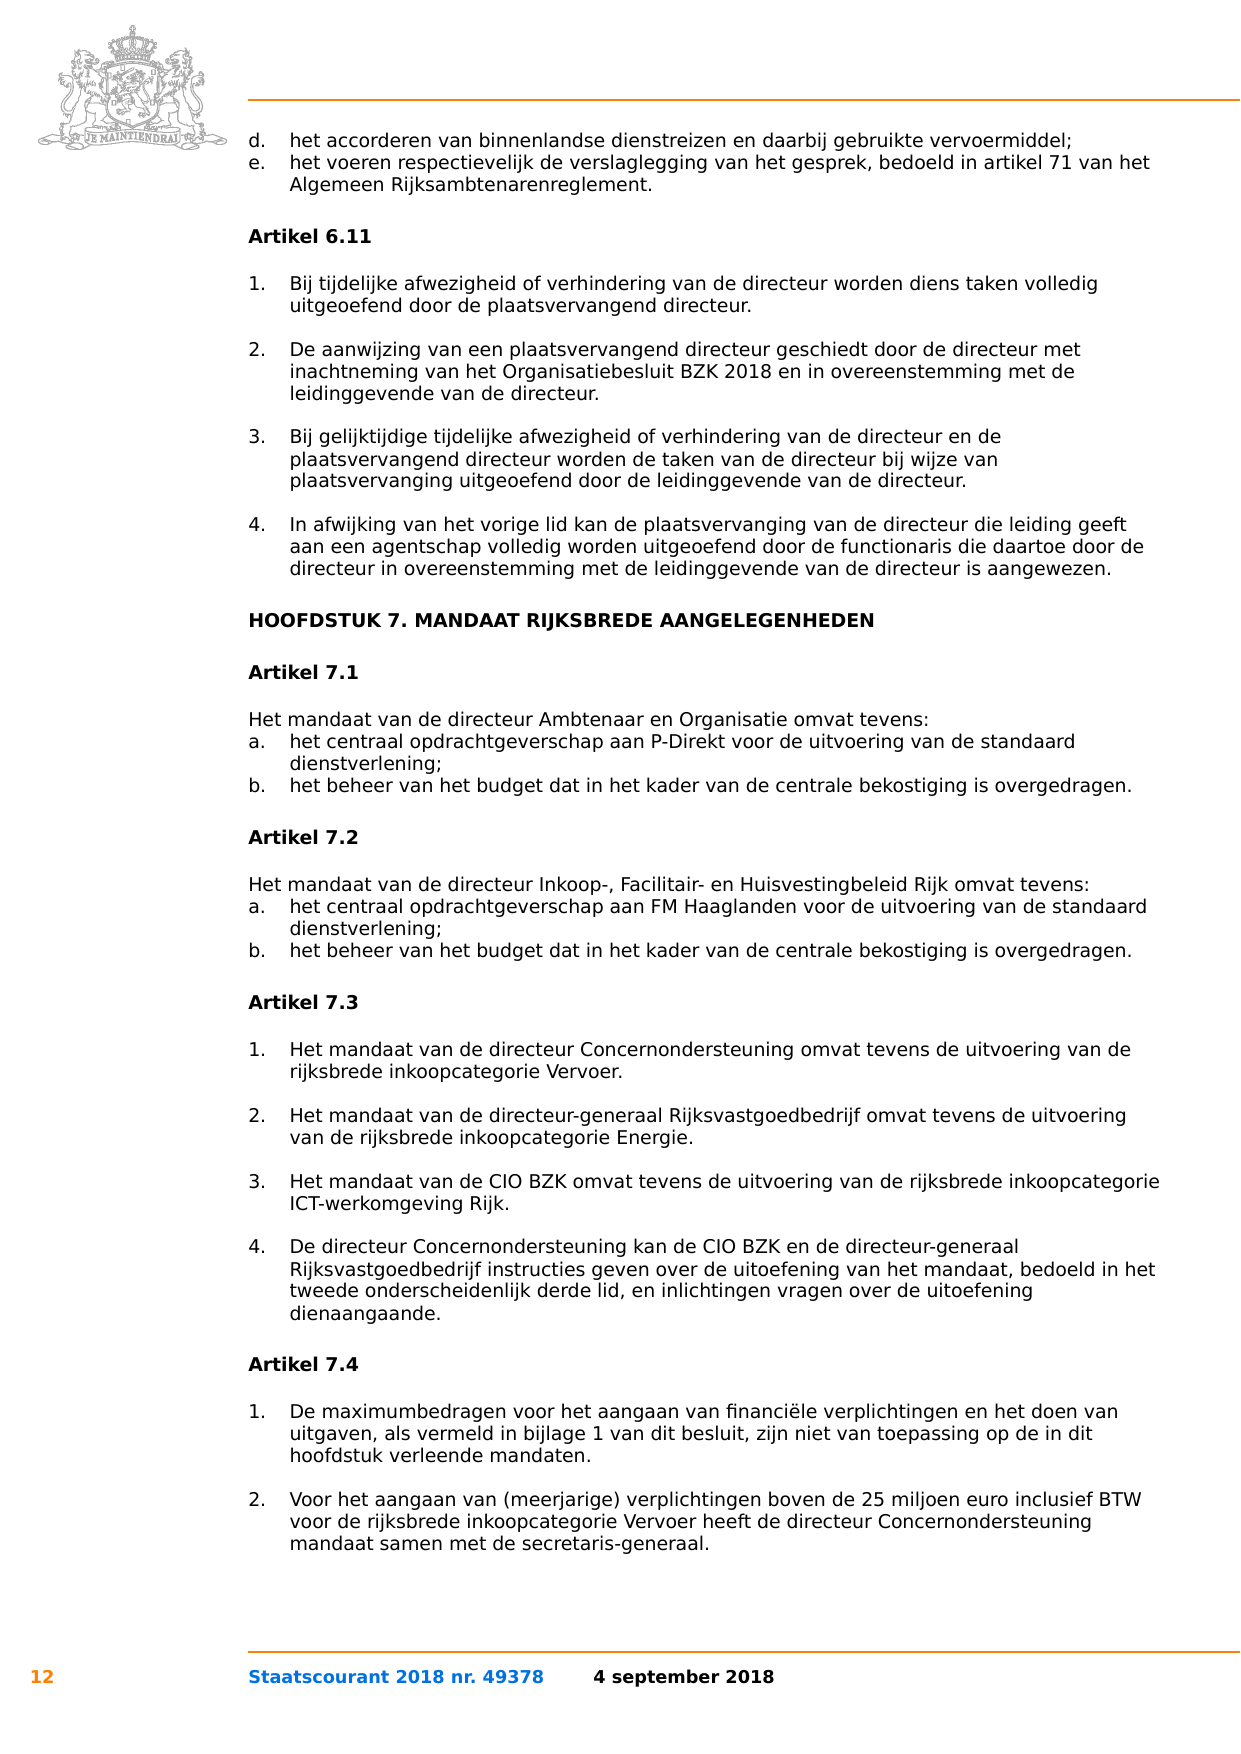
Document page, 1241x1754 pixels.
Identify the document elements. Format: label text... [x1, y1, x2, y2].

text 2. Voor het aangaan van (meerjarige) verplichtingen boven de 25 miljoen euro inclusief BTW voor de rijksbrede inkoopcategorie Vervoer heeft de directeur Concernondersteuning mandaat samen met de secretaris-generaal. [248, 1489, 1163, 1555]
text 1. Bij tijdelijke afwezigheid of verhindering van de directeur worden diens taken volledig uitgeoefend door de plaatsvervangend directeur. [248, 273, 1163, 317]
subtitle HOOFDSTUK 7. MANDAAT RIJKSBREDE AANGELEGENHEDEN [248, 610, 1163, 632]
text a. het centraal opdrachtgeverschap aan FM Haaglanden voor de uitvoering van de standaard dienstverlening; [248, 896, 1163, 940]
text e. het voeren respectievelijk de verslaglegging van het gesprek, bedoeld in artikel 71 van het Algemeen Rijksambtenarenreglement. [248, 152, 1163, 196]
text a. het centraal opdrachtgeverschap aan P-Direkt voor de uitvoering van de standaard dienstverlening; [248, 731, 1163, 775]
subtitle Artikel 7.4 [248, 1354, 1163, 1376]
subtitle Artikel 7.3 [248, 992, 1163, 1014]
text 4. In afwijking van het vorige lid kan de plaatsvervanging van de directeur die leiding geeft aan een agentschap volledig worden uitgeoefend door de functionaris die daartoe door de directeur in overeenstemming met de leidinggevende van de directeur is aangewezen. [248, 514, 1163, 580]
text 4. De directeur Concernondersteuning kan de CIO BZK en de directeur-generaal Rijksvastgoedbedrijf instructies geven over de uitoefening van het mandaat, bedoeld in het tweede onderscheidenlijk derde lid, en inlichtingen vragen over de uitoefening dienaangaande. [248, 1236, 1163, 1324]
text 1. De maximumbedragen voor het aangaan van financiële verplichtingen en het doen van uitgaven, als vermeld in bijlage 1 van dit besluit, zijn niet van toepassing op de in dit hoofdstuk verleende mandaten. [248, 1401, 1163, 1467]
text 2. Het mandaat van de directeur-generaal Rijksvastgoedbedrijf omvat tevens de uitvoering van de rijksbrede inkoopcategorie Energie. [248, 1105, 1163, 1149]
text b. het beheer van het budget dat in het kader van de centrale bekostiging is overgedragen. [248, 940, 1163, 962]
text b. het beheer van het budget dat in het kader van de centrale bekostiging is overgedragen. [248, 775, 1163, 797]
subtitle Artikel 6.11 [248, 226, 1163, 248]
text 2. De aanwijzing van een plaatsvervangend directeur geschiedt door de directeur met inachtneming van het Organisatiebesluit BZK 2018 en in overeenstemming met de leidinggevende van de directeur. [248, 339, 1163, 404]
subtitle Artikel 7.1 [248, 662, 1163, 684]
subtitle Artikel 7.2 [248, 827, 1163, 849]
text d. het accorderen van binnenlandse dienstreizen en daarbij gebruikte vervoermiddel; [248, 130, 1163, 152]
text 1. Het mandaat van de directeur Concernondersteuning omvat tevens de uitvoering van de rijksbrede inkoopcategorie Vervoer. [248, 1039, 1163, 1083]
text 3. Bij gelijktijdige tijdelijke afwezigheid of verhindering van de directeur en de plaatsvervangend directeur worden de taken van de directeur bij wijze van plaatsvervanging uitgeoefend door de leidinggevende van de directeur. [248, 426, 1163, 492]
text 3. Het mandaat van de CIO BZK omvat tevens de uitvoering van de rijksbrede inkoopcategorie ICT-werkomgeving Rijk. [248, 1171, 1163, 1214]
text Het mandaat van de directeur Inkoop-, Facilitair- en Huisvestingbeleid Rijk omvat tevens: [248, 874, 1163, 896]
text Het mandaat van de directeur Ambtenaar en Organisatie omvat tevens: [248, 709, 1163, 731]
picture [38, 25, 227, 150]
